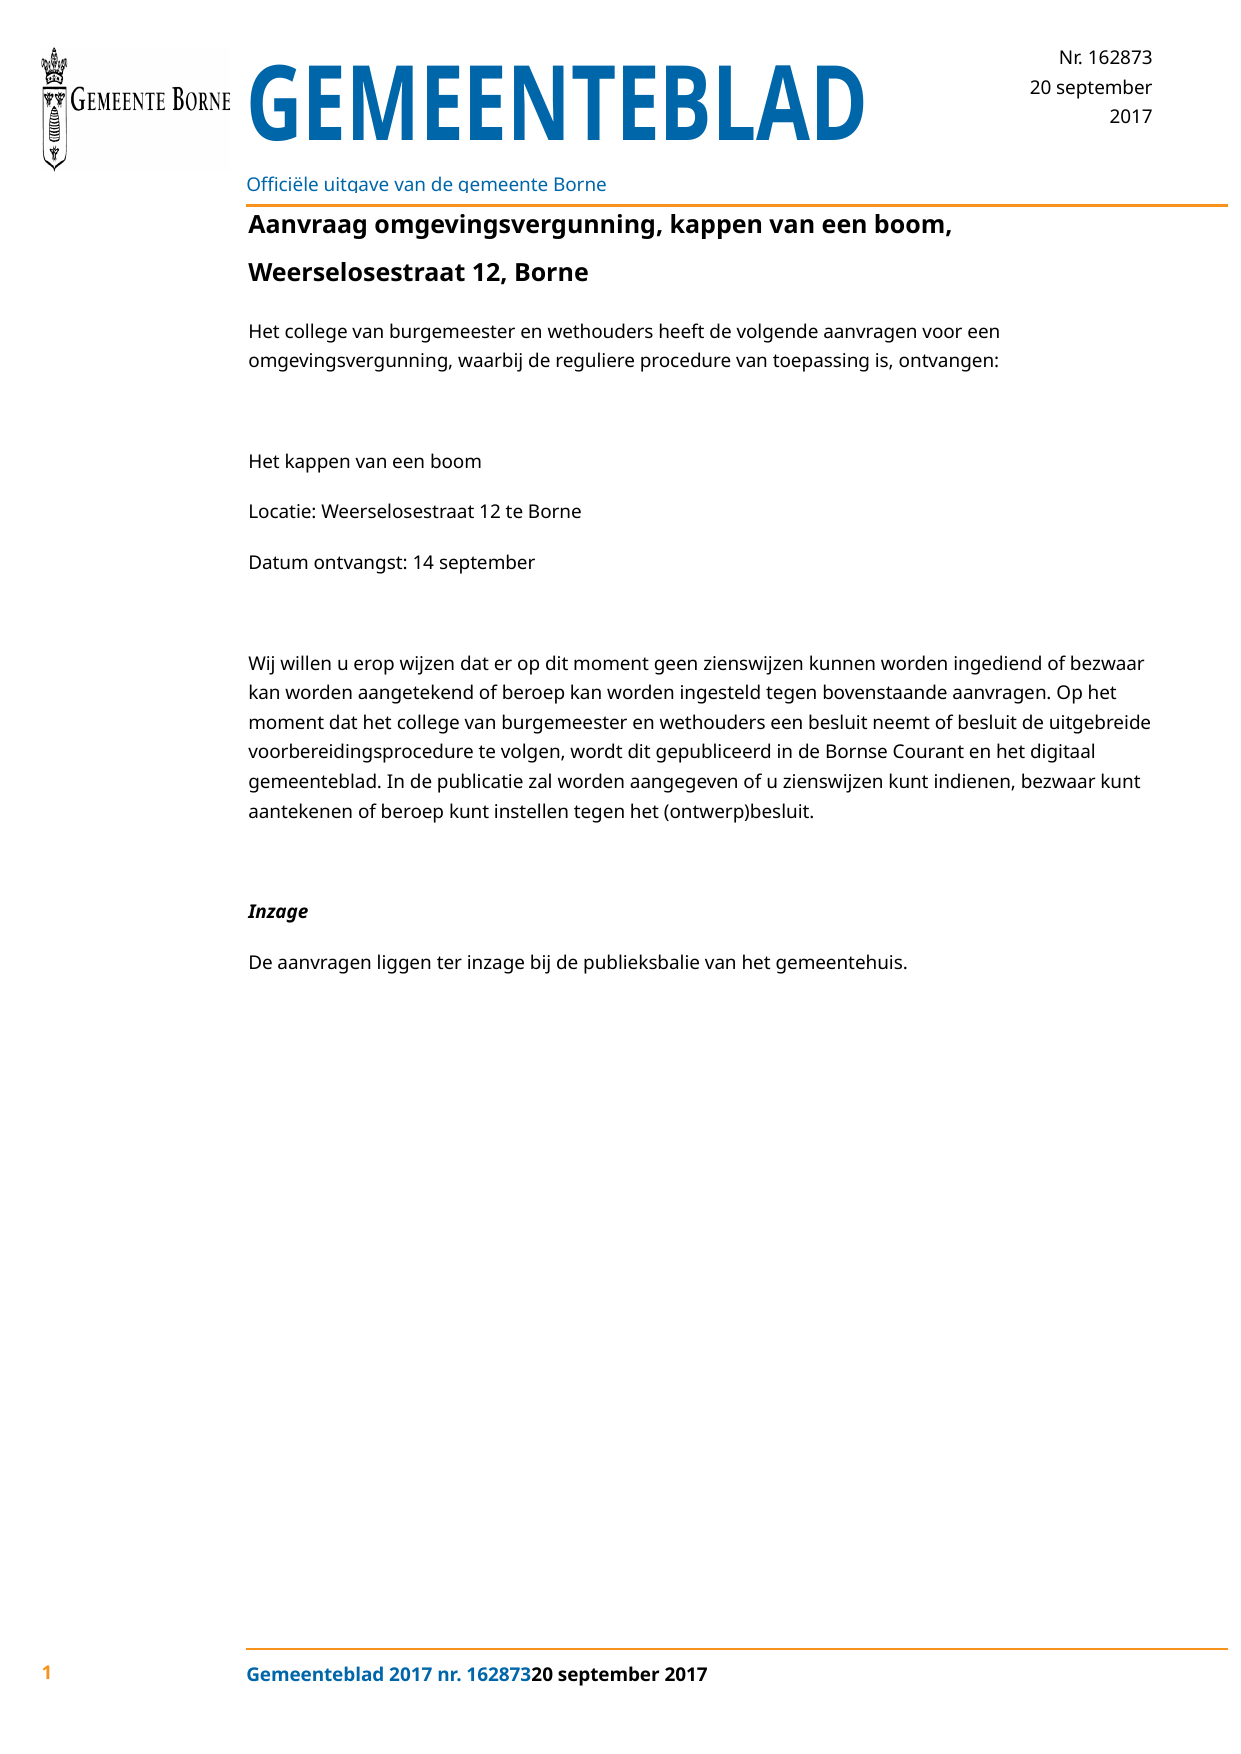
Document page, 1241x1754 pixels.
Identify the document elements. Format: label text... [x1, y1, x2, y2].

text Het college van burgemeester en wethouders heeft de volgende aanvragen voor een omgevingsvergunning, waarbij de reguliere procedure van toepassing is, ontvangen: [248, 318, 1152, 373]
text Het kappen van een boom [248, 448, 1152, 474]
text Inzage [248, 899, 1152, 924]
text De aanvragen liggen ter inzage bij de publieksbalie van het gemeentehuis. [248, 949, 1152, 975]
text Datum ontvangst: 14 september [248, 549, 1152, 575]
picture [41, 47, 231, 172]
text Locatie: Weerselosestraat 12 te Borne [248, 499, 1152, 524]
text Aanvraag omgevingsvergunning, kappen van een boom, Weerselosestraat 12, Borne [248, 207, 1152, 288]
text Wij willen u erop wijzen dat er op dit moment geen zienswijzen kunnen worden ingediend of bezwaar kan worden aangetekend of beroep kan worden ingesteld tegen bovenstaande aanvragen. Op het moment dat het college van burgemeester en wethouders een besluit neemt of besluit de uitgebreide voorbereidingsprocedure te volgen, wordt dit gepubliceerd in de Bornse Courant en het digitaal gemeenteblad. In de publicatie zal worden aangegeven of u zienswijzen kunt indienen, bezwaar kunt aantekenen of beroep kunt instellen tegen het (ontwerp)besluit. [248, 650, 1152, 824]
